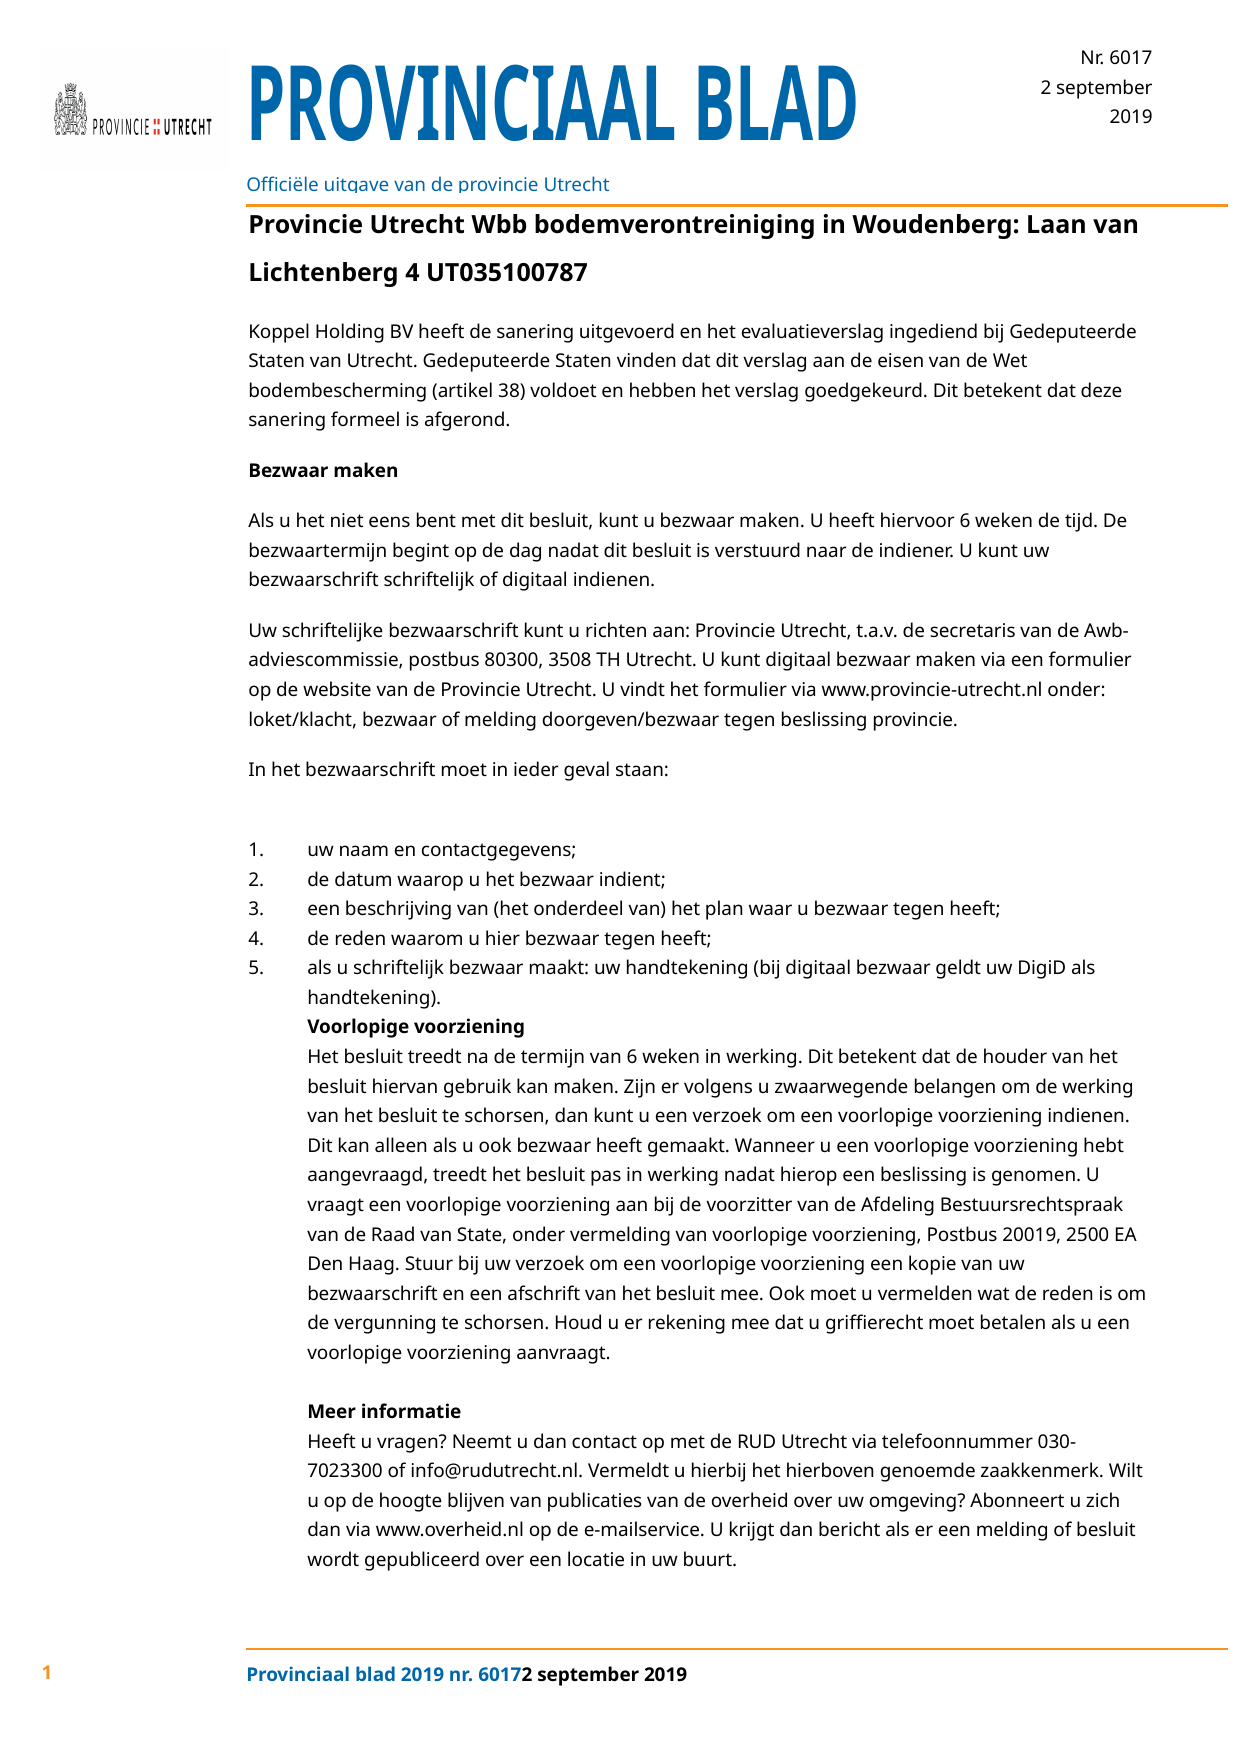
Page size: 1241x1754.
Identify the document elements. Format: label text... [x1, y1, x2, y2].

list Heeft u vragen? Neemt u dan contact op met de RUD Utrecht via telefoonnummer 030-7023300 of info@rudutrecht.nl. Vermeldt u hierbij het hierboven genoemde zaakkenmerk. Wilt u op de hoogte blijven van publicaties van de overheid over uw omgeving? Abonneert u zich dan via www.overheid.nl op de e-mailservice. U krijgt dan bericht als er een melding of besluit wordt gepubliceerd over een locatie in uw buurt. [248, 1428, 1152, 1572]
text Provincie Utrecht Wbb bodemverontreiniging in Woudenberg: Laan van Lichtenberg 4 UT035100787 [248, 207, 1152, 288]
picture [41, 47, 231, 172]
list een beschrijving van (het onderdeel van) het plan waar u bezwaar tegen heeft; [248, 895, 1152, 921]
list Voorlopige voorziening [248, 1014, 1152, 1039]
text In het bezwaarschrift moet in ieder geval staan: [248, 756, 1152, 782]
text Uw schriftelijke bezwaarschrift kunt u richten aan: Provincie Utrecht, t.a.v. de secretaris van de Awb-adviescommissie, postbus 80300, 3508 TH Utrecht. U kunt digitaal bezwaar maken via een formulier op de website van de Provincie Utrecht. U vindt het formulier via www.provincie-utrecht.nl onder: loket/klacht, bezwaar of melding doorgeven/bezwaar tegen beslissing provincie. [248, 617, 1152, 732]
list Meer informatie [248, 1398, 1152, 1424]
list de datum waarop u het bezwaar indient; [248, 866, 1152, 892]
text Koppel Holding BV heeft de sanering uitgevoerd en het evaluatieverslag ingediend bij Gedeputeerde Staten van Utrecht. Gedeputeerde Staten vinden dat dit verslag aan de eisen van de Wet bodembescherming (artikel 38) voldoet en hebben het verslag goedgekeurd. Dit betekent dat deze sanering formeel is afgerond. [248, 318, 1152, 432]
text Bezwaar maken [248, 457, 1152, 483]
list als u schriftelijk bezwaar maakt: uw handtekening (bij digitaal bezwaar geldt uw DigiD als handtekening). [248, 954, 1152, 1010]
list uw naam en contactgegevens; [248, 836, 1152, 862]
list de reden waarom u hier bezwaar tegen heeft; [248, 925, 1152, 951]
list Het besluit treedt na de termijn van 6 weken in werking. Dit betekent dat de houder van het besluit hiervan gebruik kan maken. Zijn er volgens u zwaarwegende belangen om de werking van het besluit te schorsen, dan kunt u een verzoek om een voorlopige voorziening indienen. Dit kan alleen als u ook bezwaar heeft gemaakt. Wanneer u een voorlopige voorziening hebt aangevraagd, treedt het besluit pas in werking nadat hierop een beslissing is genomen. U vraagt een voorlopige voorziening aan bij de voorzitter van de Afdeling Bestuursrechtspraak van de Raad van State, onder vermelding van voorlopige voorziening, Postbus 20019, 2500 EA Den Haag. Stuur bij uw verzoek om een voorlopige voorziening een kopie van uw bezwaarschrift en een afschrift van het besluit mee. Ook moet u vermelden wat de reden is om de vergunning te schorsen. Houd u er rekening mee dat u griffierecht moet betalen als u een voorlopige voorziening aanvraagt. [248, 1043, 1152, 1365]
text Als u het niet eens bent met dit besluit, kunt u bezwaar maken. U heeft hiervoor 6 weken de tijd. De bezwaartermijn begint op de dag nadat dit besluit is verstuurd naar de indiener. U kunt uw bezwaarschrift schriftelijk of digitaal indienen. [248, 507, 1152, 592]
